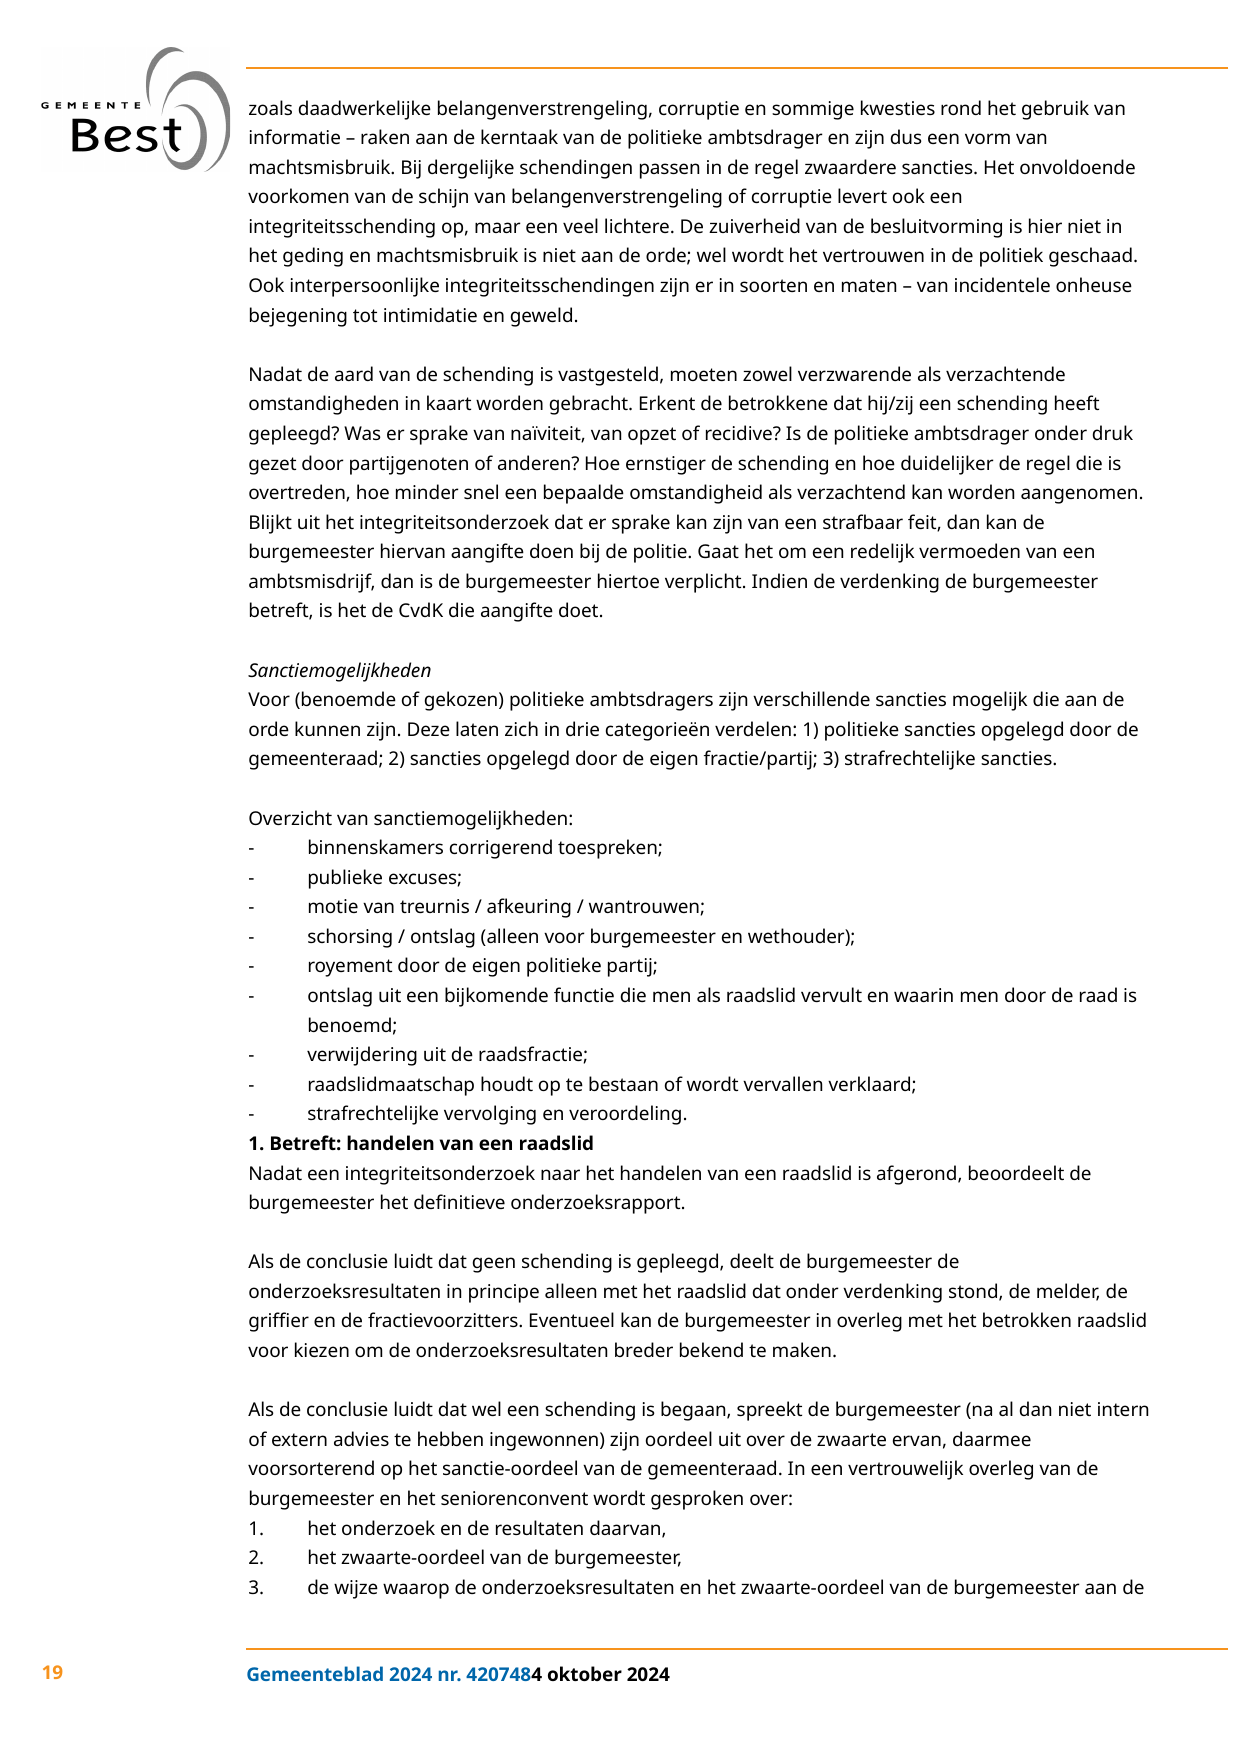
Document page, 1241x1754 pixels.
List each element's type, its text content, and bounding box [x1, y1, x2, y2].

list de wijze waarop de onderzoeksresultaten en het zwaarte-oordeel van de burgemeester aan de [248, 1574, 1152, 1600]
text Nadat de aard van de schending is vastgesteld, moeten zowel verzwarende als verzachtende omstandigheden in kaart worden gebracht. Erkent de betrokkene dat hij/zij een schending heeft gepleegd? Was er sprake van naïviteit, van opzet of recidive? Is de politieke ambtsdrager onder druk gezet door partijgenoten of anderen? Hoe ernstiger de schending en hoe duidelijker de regel die is overtreden, hoe minder snel een bepaalde omstandigheid als verzachtend kan worden aangenomen. Blijkt uit het integriteitsonderzoek dat er sprake kan zijn van een strafbaar feit, dan kan de burgemeester hiervan aangifte doen bij de politie. Gaat het om een redelijk vermoeden van een ambtsmisdrijf, dan is de burgemeester hiertoe verplicht. Indien de verdenking de burgemeester betreft, is het de CvdK die aangifte doet. [248, 361, 1152, 623]
list publieke excuses; [248, 864, 1152, 890]
list raadslidmaatschap houdt op te bestaan of wordt vervallen verklaard; [248, 1071, 1152, 1097]
list ontslag uit een bijkomende functie die men als raadslid vervult en waarin men door de raad is benoemd; [248, 982, 1152, 1038]
text 1. Betreft: handelen van een raadslid [248, 1130, 1152, 1156]
text Nadat een integriteitsonderzoek naar het handelen van een raadslid is afgerond, beoordeelt de burgemeester het definitieve onderzoeksrapport. [248, 1160, 1152, 1215]
list schorsing / ontslag (alleen voor burgemeester en wethouder); [248, 923, 1152, 949]
list het onderzoek en de resultaten daarvan, [248, 1515, 1152, 1541]
text Als de conclusie luidt dat wel een schending is begaan, spreekt de burgemeester (na al dan niet intern of extern advies te hebben ingewonnen) zijn oordeel uit over de zwaarte ervan, daarmee voorsorterend op het sanctie-oordeel van de gemeenteraad. In een vertrouwelijk overleg van de burgemeester en het seniorenconvent wordt gesproken over: [248, 1396, 1152, 1511]
text Als de conclusie luidt dat geen schending is gepleegd, deelt de burgemeester de onderzoeksresultaten in principe alleen met het raadslid dat onder verdenking stond, de melder, de griffier en de fractievoorzitters. Eventueel kan de burgemeester in overleg met het betrokken raadslid voor kiezen om de onderzoeksresultaten breder bekend te maken. [248, 1248, 1152, 1363]
text Voor (benoemde of gekozen) politieke ambtsdragers zijn verschillende sancties mogelijk die aan de orde kunnen zijn. Deze laten zich in drie categorieën verdelen: 1) politieke sancties opgelegd door de gemeenteraad; 2) sancties opgelegd door de eigen fractie/partij; 3) strafrechtelijke sancties. [248, 686, 1152, 771]
text Sanctiemogelijkheden [248, 657, 1152, 683]
list motie van treurnis / afkeuring / wantrouwen; [248, 893, 1152, 919]
list het zwaarte-oordeel van de burgemeester, [248, 1544, 1152, 1570]
list strafrechtelijke vervolging en veroordeling. [248, 1101, 1152, 1126]
picture [41, 47, 231, 172]
text zoals daadwerkelijke belangenverstrengeling, corruptie en sommige kwesties rond het gebruik van informatie – raken aan de kerntaak van de politieke ambtsdrager en zijn dus een vorm van machtsmisbruik. Bij dergelijke schendingen passen in de regel zwaardere sancties. Het onvoldoende voorkomen van de schijn van belangenverstrengeling of corruptie levert ook een integriteitsschending op, maar een veel lichtere. De zuiverheid van de besluitvorming is hier niet in het geding en machtsmisbruik is niet aan de orde; wel wordt het vertrouwen in de politiek geschaad. Ook interpersoonlijke integriteitsschendingen zijn er in soorten en maten – van incidentele onheuse bejegening tot intimidatie en geweld. [248, 95, 1152, 328]
list verwijdering uit de raadsfractie; [248, 1041, 1152, 1067]
list royement door de eigen politieke partij; [248, 953, 1152, 978]
text Overzicht van sanctiemogelijkheden: [248, 805, 1152, 831]
list binnenskamers corrigerend toespreken; [248, 834, 1152, 860]
